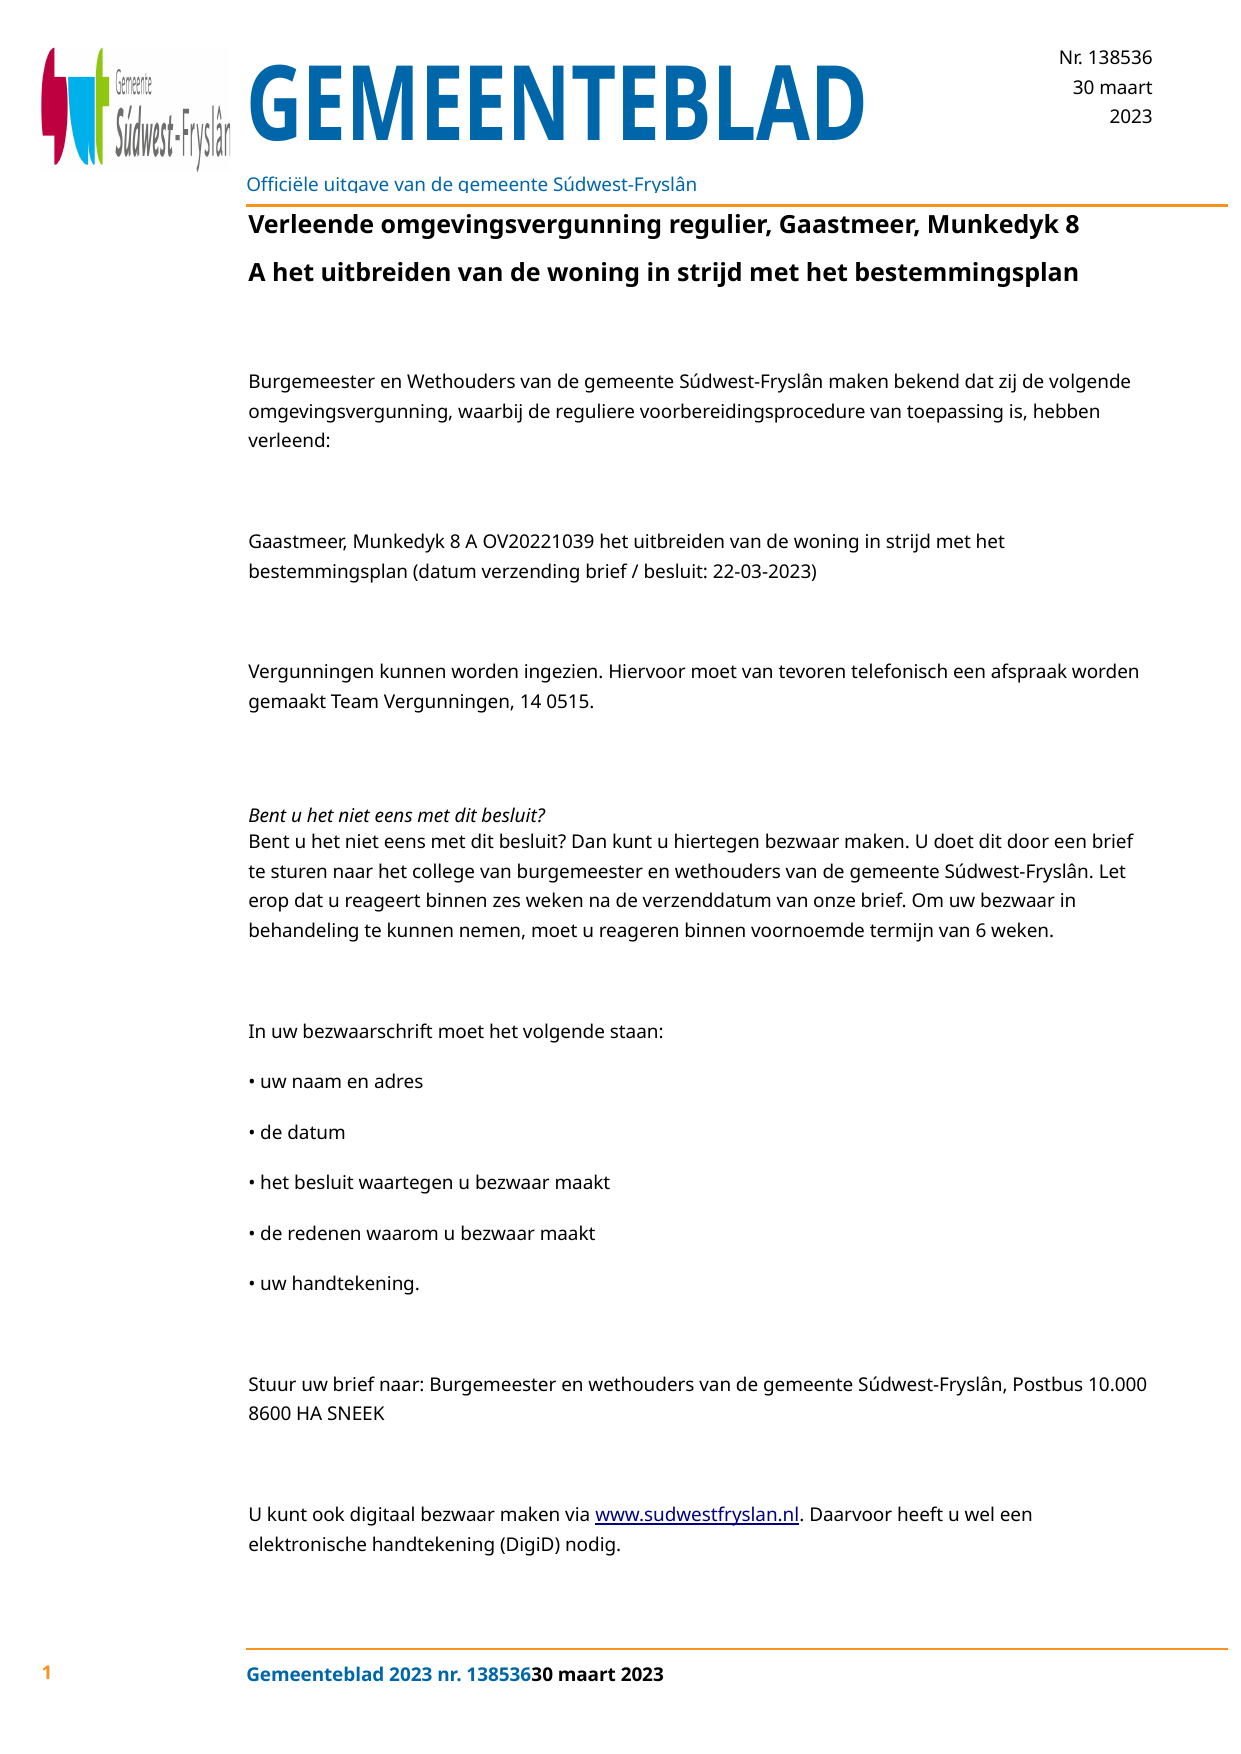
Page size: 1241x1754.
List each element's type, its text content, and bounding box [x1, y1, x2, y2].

text • uw handtekening. [248, 1270, 1152, 1296]
text In uw bezwaarschrift moet het volgende staan: [248, 1018, 1152, 1044]
text • de datum [248, 1119, 1152, 1144]
text Gaastmeer, Munkedyk 8 A OV20221039 het uitbreiden van de woning in strijd met het bestemmingsplan (datum verzending brief / besluit: 22-03-2023) [248, 528, 1152, 584]
picture [41, 47, 231, 172]
text • het besluit waartegen u bezwaar maakt [248, 1169, 1152, 1195]
text • uw naam en adres [248, 1068, 1152, 1094]
text Burgemeester en Wethouders van de gemeente Súdwest-Fryslân maken bekend dat zij de volgende omgevingsvergunning, waarbij de reguliere voorbereidingsprocedure van toepassing is, hebben verleend: [248, 368, 1152, 453]
text Verleende omgevingsvergunning regulier, Gaastmeer, Munkedyk 8 A het uitbreiden van de woning in strijd met het bestemmingsplan [248, 207, 1152, 288]
text Stuur uw brief naar: Burgemeester en wethouders van de gemeente Súdwest-Fryslân, Postbus 10.000 8600 HA SNEEK [248, 1371, 1152, 1426]
text Bent u het niet eens met dit besluit? [248, 803, 1152, 828]
text Vergunningen kunnen worden ingezien. Hiervoor moet van tevoren telefonisch een afspraak worden gemaakt Team Vergunningen, 14 0515. [248, 659, 1152, 714]
text Bent u het niet eens met dit besluit? Dan kunt u hiertegen bezwaar maken. U doet dit door een brief te sturen naar het college van burgemeester en wethouders van de gemeente Súdwest-Fryslân. Let erop dat u reageert binnen zes weken na de verzenddatum van onze brief. Om uw bezwaar in behandeling te kunnen nemen, moet u reageren binnen voornoemde termijn van 6 weken. [248, 828, 1152, 943]
text U kunt ook digitaal bezwaar maken via www.sudwestfryslan.nl. Daarvoor heeft u wel een elektronische handtekening (DigiD) nodig. [248, 1501, 1152, 1557]
text • de redenen waarom u bezwaar maakt [248, 1220, 1152, 1245]
